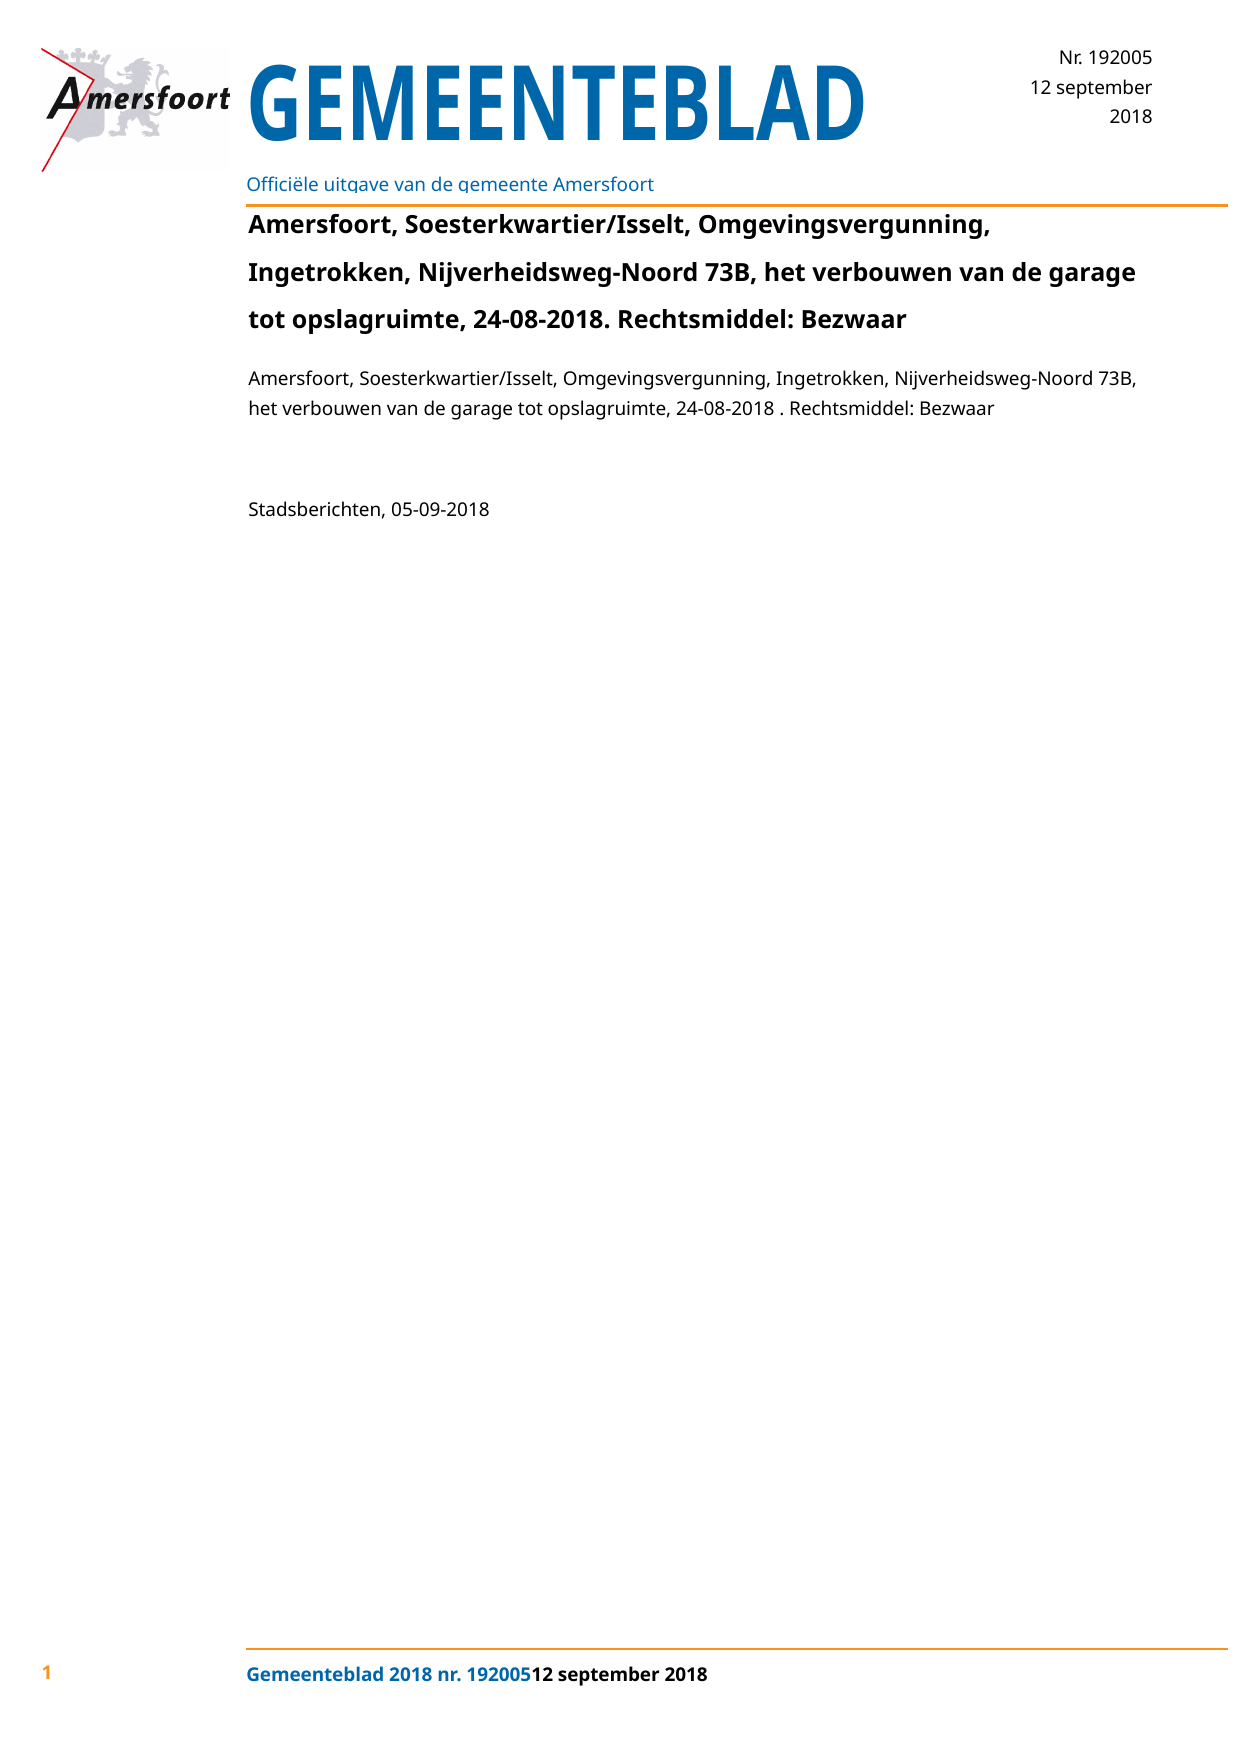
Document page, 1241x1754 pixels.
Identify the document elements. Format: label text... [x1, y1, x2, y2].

text Stadsberichten, 05-09-2018 [248, 496, 1152, 522]
picture [41, 47, 231, 172]
text Amersfoort, Soesterkwartier/Isselt, Omgevingsvergunning, Ingetrokken, Nijverheidsweg-Noord 73B, het verbouwen van de garage tot opslagruimte, 24-08-2018 . Rechtsmiddel: Bezwaar [248, 366, 1152, 421]
text Amersfoort, Soesterkwartier/Isselt, Omgevingsvergunning, Ingetrokken, Nijverheidsweg-Noord 73B, het verbouwen van de garage tot opslagruimte, 24-08-2018. Rechtsmiddel: Bezwaar [248, 207, 1152, 336]
